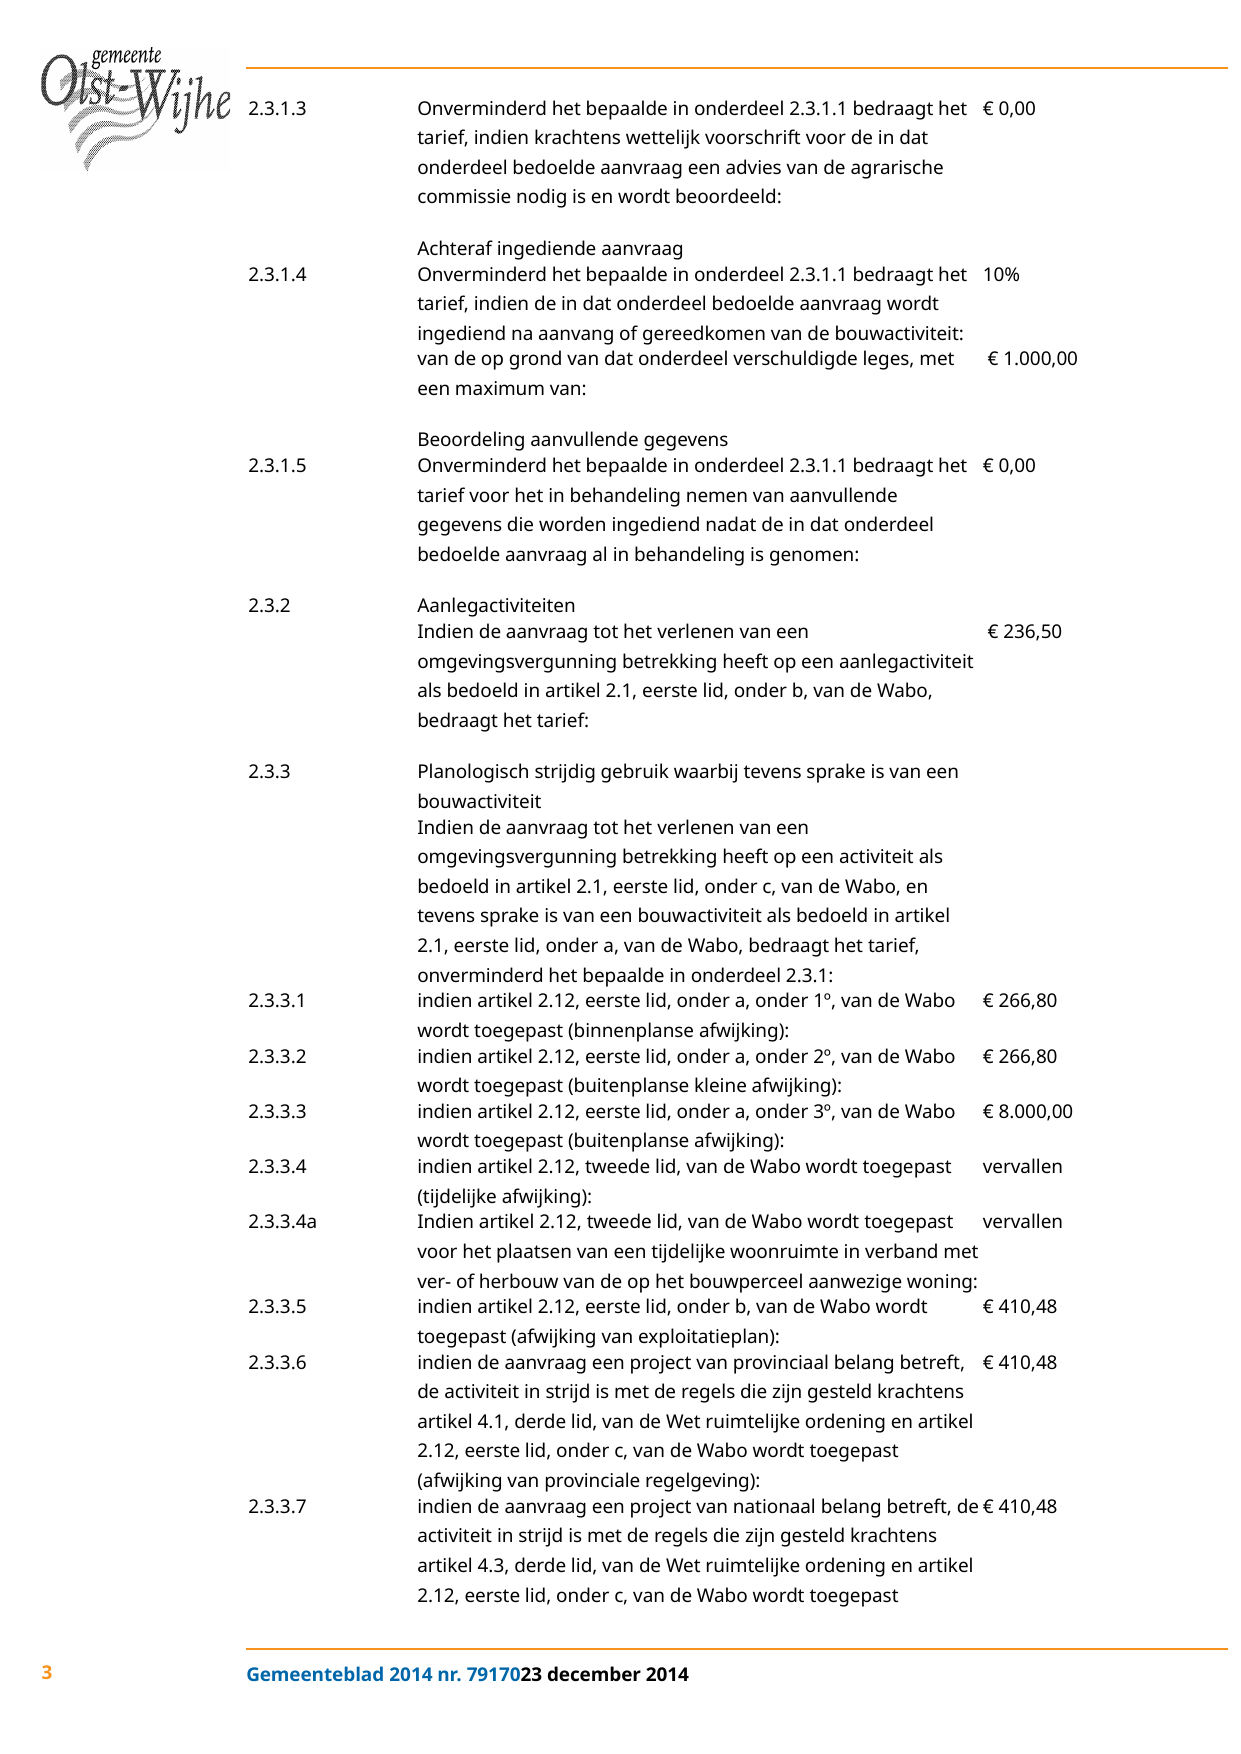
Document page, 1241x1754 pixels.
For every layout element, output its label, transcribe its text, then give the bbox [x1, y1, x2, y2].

table_cell 2.3.1.4 [248, 261, 417, 346]
table_cell Planologisch strijdig gebruik waarbij tevens sprake is van een bouwactiviteit [417, 759, 983, 814]
table_cell indien artikel 2.12, eerste lid, onder a, onder 1º, van de Wabo wordt toegepast (binnenplanse afwijking): [417, 988, 983, 1043]
table_cell 2.3.1.3 [248, 95, 417, 209]
table_cell indien artikel 2.12, tweede lid, van de Wabo wordt toegepast (tijdelijke afwijking): [417, 1154, 983, 1209]
table_cell [248, 618, 417, 733]
table_cell Indien de aanvraag tot het verlenen van een omgevingsvergunning betrekking heeft op een activiteit als bedoeld in artikel 2.1, eerste lid, onder c, van de Wabo, en tevens sprake is van een bouwactiviteit als bedoeld in artikel 2.1, eerste lid, onder a, van de Wabo, bedraagt het tarief, onverminderd het bepaalde in onderdeel 2.3.1: [417, 814, 983, 987]
table_cell [417, 733, 983, 758]
table_cell 2.3.3.2 [248, 1043, 417, 1098]
table_cell van de op grond van dat onderdeel verschuldigde leges, met een maximum van: [417, 346, 983, 401]
table_cell indien artikel 2.12, eerste lid, onder a, onder 3º, van de Wabo wordt toegepast (buitenplanse afwijking): [417, 1098, 983, 1153]
table_cell [248, 733, 417, 758]
table_cell [248, 567, 417, 593]
table_cell Onverminderd het bepaalde in onderdeel 2.3.1.1 bedraagt het tarief voor het in behandeling nemen van aanvullende gegevens die worden ingediend nadat de in dat onderdeel bedoelde aanvraag al in behandeling is genomen: [417, 453, 983, 567]
table_cell 2.3.3.4 [248, 1154, 417, 1209]
table_cell Beoordeling aanvullende gegevens [417, 427, 983, 452]
table_cell [983, 401, 1152, 427]
table_cell [983, 733, 1152, 758]
table_cell indien artikel 2.12, eerste lid, onder a, onder 2º, van de Wabo wordt toegepast (buitenplanse kleine afwijking): [417, 1043, 983, 1098]
table_cell 2.3.3.4a [248, 1209, 417, 1294]
table_cell € 410,48 [983, 1294, 1152, 1349]
table_cell [248, 427, 417, 452]
table_cell € 0,00 [983, 95, 1152, 209]
table_cell 2.3.3.3 [248, 1098, 417, 1153]
table_cell 2.3.3.1 [248, 988, 417, 1043]
table_cell [248, 235, 417, 261]
table_cell € 266,80 [983, 1043, 1152, 1098]
table_cell [983, 235, 1152, 261]
table_cell 2.3.1.5 [248, 453, 417, 567]
table_cell Achteraf ingediende aanvraag [417, 235, 983, 261]
table_cell [248, 346, 417, 401]
table_cell vervallen [983, 1209, 1152, 1294]
table_cell 2.3.3 [248, 759, 417, 814]
table_cell Onverminderd het bepaalde in onderdeel 2.3.1.1 bedraagt het tarief, indien de in dat onderdeel bedoelde aanvraag wordt ingediend na aanvang of gereedkomen van de bouwactiviteit: [417, 261, 983, 346]
table_cell vervallen [983, 1154, 1152, 1209]
table_cell Indien de aanvraag tot het verlenen van een omgevingsvergunning betrekking heeft op een aanlegactiviteit als bedoeld in artikel 2.1, eerste lid, onder b, van de Wabo, bedraagt het tarief: [417, 618, 983, 733]
table_cell [417, 567, 983, 593]
table_cell 2.3.3.6 [248, 1349, 417, 1493]
table_cell Indien artikel 2.12, tweede lid, van de Wabo wordt toegepast voor het plaatsen van een tijdelijke woonruimte in verband met ver- of herbouw van de op het bouwperceel aanwezige woning: [417, 1209, 983, 1294]
table_cell [983, 567, 1152, 593]
table_cell Aanlegactiviteiten [417, 593, 983, 618]
table_cell € 8.000,00 [983, 1098, 1152, 1153]
table_cell 2.3.3.7 [248, 1493, 417, 1607]
table_cell € 236,50 [983, 618, 1152, 733]
table_cell 10% [983, 261, 1152, 346]
table_cell indien artikel 2.12, eerste lid, onder b, van de Wabo wordt toegepast (afwijking van exploitatieplan): [417, 1294, 983, 1349]
table_cell [983, 814, 1152, 987]
table_cell 2.3.3.5 [248, 1294, 417, 1349]
table_cell [983, 209, 1152, 235]
table_cell [983, 759, 1152, 814]
table_cell € 1.000,00 [983, 346, 1152, 401]
table_cell € 410,48 [983, 1493, 1152, 1607]
table_cell 2.3.2 [248, 593, 417, 618]
table_cell [983, 427, 1152, 452]
table_cell € 0,00 [983, 453, 1152, 567]
table_cell [983, 593, 1152, 618]
table_cell [248, 814, 417, 987]
table_cell [248, 401, 417, 427]
table_cell [417, 401, 983, 427]
table_cell € 410,48 [983, 1349, 1152, 1493]
picture [41, 47, 231, 172]
table_cell indien de aanvraag een project van nationaal belang betreft, de activiteit in strijd is met de regels die zijn gesteld krachtens artikel 4.3, derde lid, van de Wet ruimtelijke ordening en artikel 2.12, eerste lid, onder c, van de Wabo wordt toegepast [417, 1493, 983, 1607]
table_cell [417, 209, 983, 235]
table_cell € 266,80 [983, 988, 1152, 1043]
table_cell Onverminderd het bepaalde in onderdeel 2.3.1.1 bedraagt het tarief, indien krachtens wettelijk voorschrift voor de in dat onderdeel bedoelde aanvraag een advies van de agrarische commissie nodig is en wordt beoordeeld: [417, 95, 983, 209]
table_cell indien de aanvraag een project van provinciaal belang betreft, de activiteit in strijd is met de regels die zijn gesteld krachtens artikel 4.1, derde lid, van de Wet ruimtelijke ordening en artikel 2.12, eerste lid, onder c, van de Wabo wordt toegepast (afwijking van provinciale regelgeving): [417, 1349, 983, 1493]
table_cell [248, 209, 417, 235]
